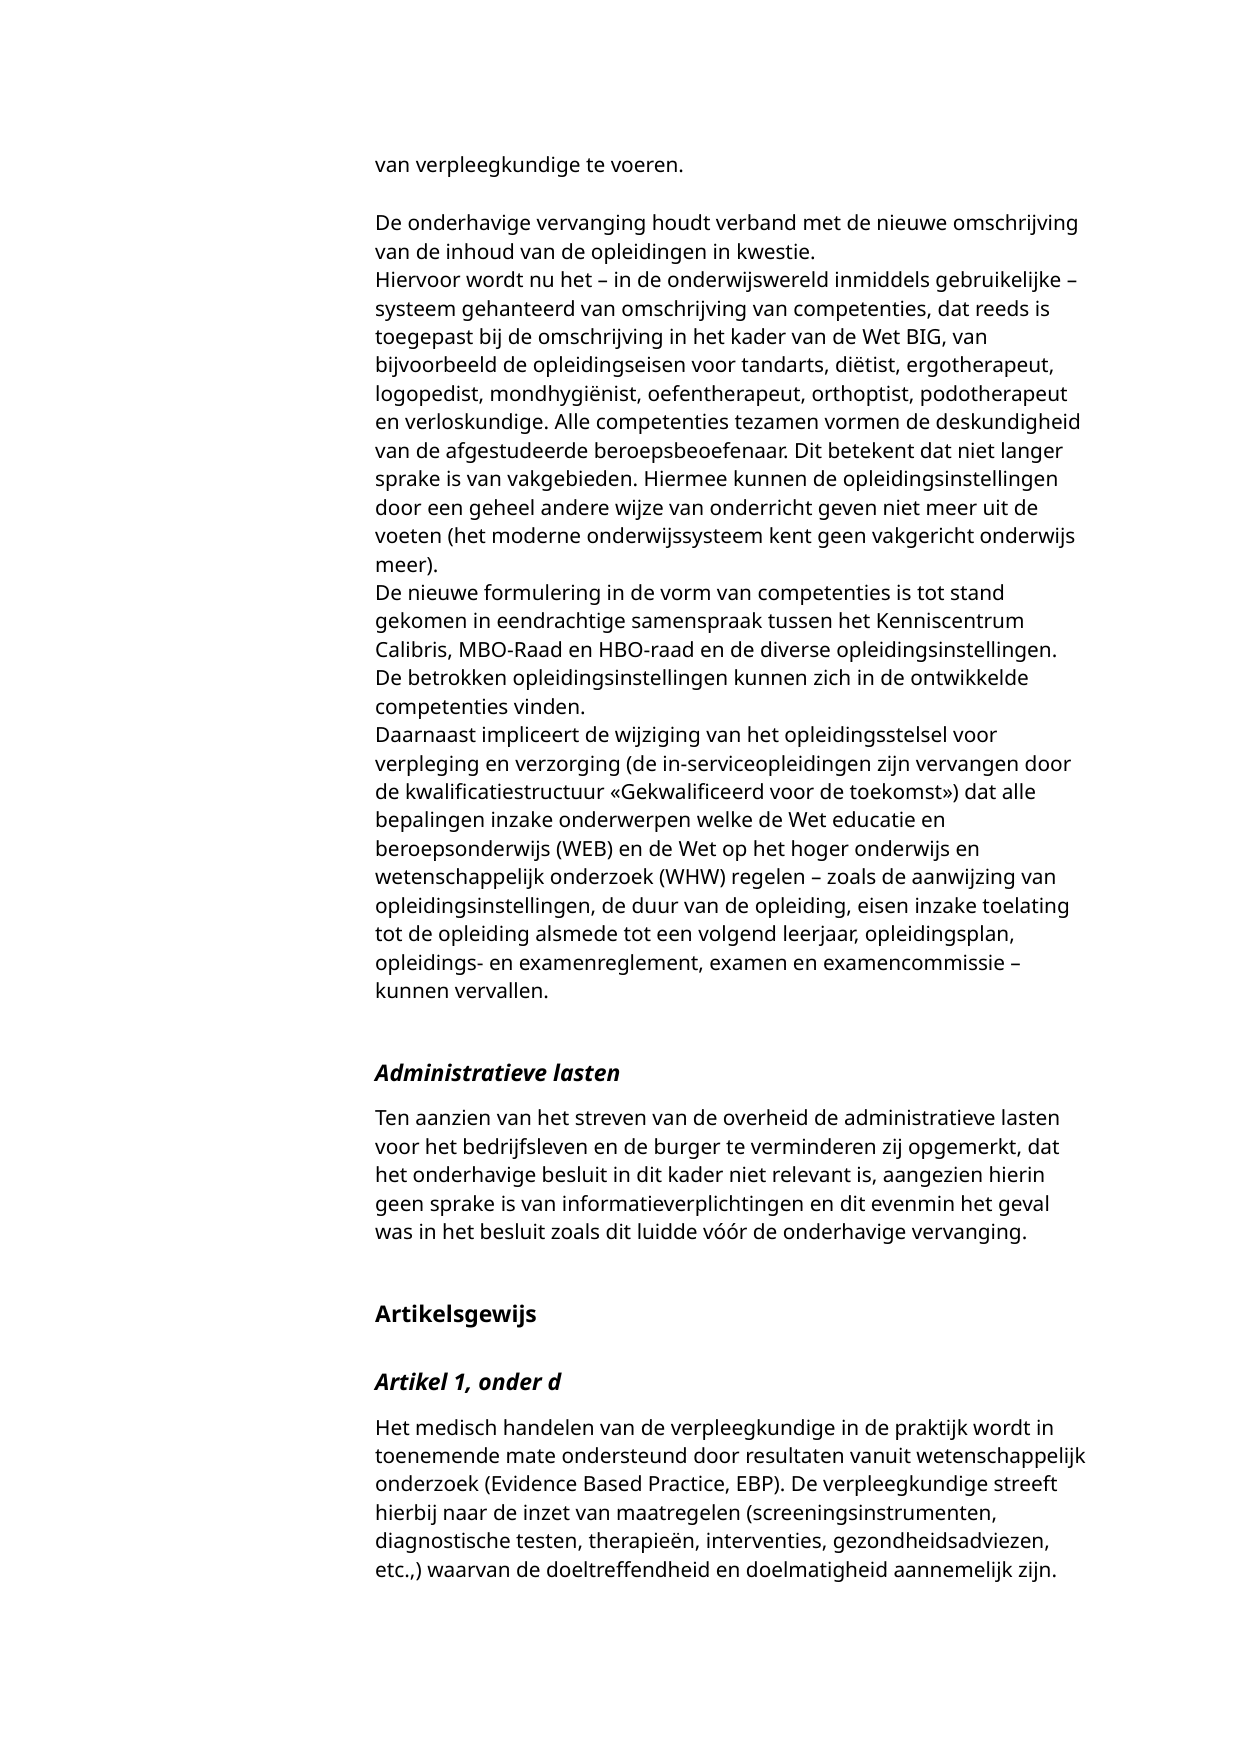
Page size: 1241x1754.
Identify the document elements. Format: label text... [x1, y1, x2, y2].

text Het medisch handelen van de verpleegkundige in de praktijk wordt in toenemende mate ondersteund door resultaten vanuit wetenschappelijk onderzoek (Evidence Based Practice, EBP). De verpleegkundige streeft hierbij naar de inzet van maatregelen (screeningsinstrumenten, diagnostische testen, therapieën, interventies, gezondheidsadviezen, etc.,) waarvan de doeltreffendheid en doelmatigheid aannemelijk zijn. [375, 1413, 1090, 1583]
text De nieuwe formulering in de vorm van competenties is tot stand gekomen in eendrachtige samenspraak tussen het Kenniscentrum Calibris, MBO-Raad en HBO-raad en de diverse opleidingsinstellingen. De betrokken opleidingsinstellingen kunnen zich in de ontwikkelde competenties vinden. [375, 578, 1090, 720]
subtitle Administratieve lasten [375, 1057, 1090, 1088]
text De onderhavige vervanging houdt verband met de nieuwe omschrijving van de inhoud van de opleidingen in kwestie. [375, 208, 1090, 265]
text Ten aanzien van het streven van de overheid de administratieve lasten voor het bedrijfsleven en de burger te verminderen zij opgemerkt, dat het onderhavige besluit in dit kader niet relevant is, aangezien hierin geen sprake is van informatieverplichtingen en dit evenmin het geval was in het besluit zoals dit luidde vóór de onderhavige vervanging. [375, 1103, 1090, 1246]
subtitle Artikelsgewijs [375, 1298, 1090, 1329]
text Hiervoor wordt nu het – in de onderwijswereld inmiddels gebruikelijke – systeem gehanteerd van omschrijving van competenties, dat reeds is toegepast bij de omschrijving in het kader van de Wet BIG, van bijvoorbeeld de opleidingseisen voor tandarts, diëtist, ergotherapeut, logopedist, mondhygiënist, oefentherapeut, orthoptist, podotherapeut en verloskundige. Alle competenties tezamen vormen de deskundigheid van de afgestudeerde beroepsbeoefenaar. Dit betekent dat niet langer sprake is van vakgebieden. Hiermee kunnen de opleidingsinstellingen door een geheel andere wijze van onderricht geven niet meer uit de voeten (het moderne onderwijssysteem kent geen vakgericht onderwijs meer). [375, 265, 1090, 578]
text van verpleegkundige te voeren. [375, 150, 1090, 178]
text Daarnaast impliceert de wijziging van het opleidingsstelsel voor verpleging en verzorging (de in-serviceopleidingen zijn vervangen door de kwalificatiestructuur «Gekwalificeerd voor de toekomst») dat alle bepalingen inzake onderwerpen welke de Wet educatie en beroepsonderwijs (WEB) en de Wet op het hoger onderwijs en wetenschappelijk onderzoek (WHW) regelen – zoals de aanwijzing van opleidingsinstellingen, de duur van de opleiding, eisen inzake toelating tot de opleiding alsmede tot een volgend leerjaar, opleidingsplan, opleidings- en examenreglement, examen en examencommissie – kunnen vervallen. [375, 720, 1090, 1005]
subtitle Artikel 1, onder d [375, 1366, 1090, 1398]
